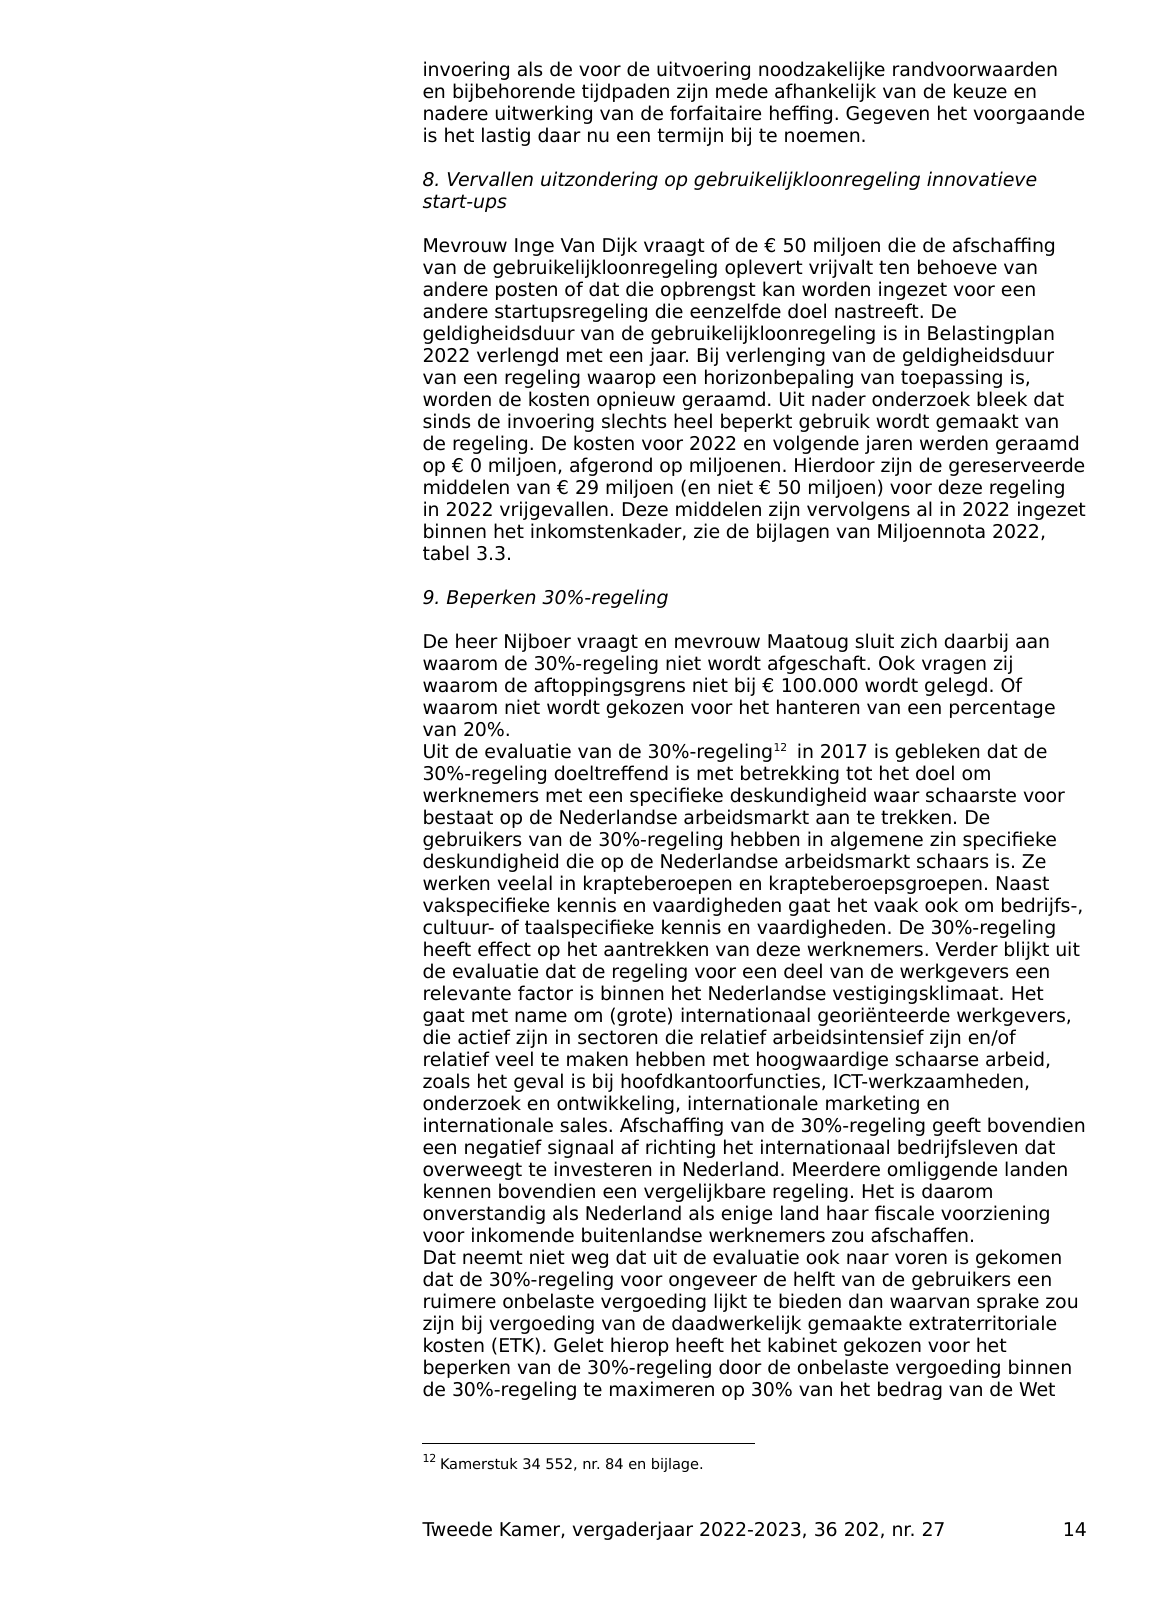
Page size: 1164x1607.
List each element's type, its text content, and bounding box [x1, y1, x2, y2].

text Mevrouw Inge Van Dijk vraagt of de € 50 miljoen die de afschaffing van de gebruikelijkloonregeling oplevert vrijvalt ten behoeve van andere posten of dat die opbrengst kan worden ingezet voor een andere startupsregeling die eenzelfde doel nastreeft. De geldigheidsduur van de gebruikelijkloonregeling is in Belastingplan 2022 verlengd met een jaar. Bij verlenging van de geldigheidsduur van een regeling waarop een horizonbepaling van toepassing is, worden de kosten opnieuw geraamd. Uit nader onderzoek bleek dat sinds de invoering slechts heel beperkt gebruik wordt gemaakt van de regeling. De kosten voor 2022 en volgende jaren werden geraamd op € 0 miljoen, afgerond op miljoenen. Hierdoor zijn de gereserveerde middelen van € 29 miljoen (en niet € 50 miljoen) voor deze regeling in 2022 vrijgevallen. Deze middelen zijn vervolgens al in 2022 ingezet binnen het inkomstenkader, zie de bijlagen van Miljoennota 2022, tabel 3.3. [422, 235, 1087, 565]
text Kamerstuk 34 552, nr. 84 en bijlage. [422, 1452, 1087, 1474]
subtitle 8. Vervallen uitzondering op gebruikelijkloonregeling innovatieve start-ups [422, 169, 1087, 213]
text Uit de evaluatie van de 30%-regeling in 2017 is gebleken dat de 30%-regeling doeltreffend is met betrekking tot het doel om werknemers met een specifieke deskundigheid waar schaarste voor bestaat op de Nederlandse arbeidsmarkt aan te trekken. De gebruikers van de 30%-regeling hebben in algemene zin specifieke deskundigheid die op de Nederlandse arbeidsmarkt schaars is. Ze werken veelal in krapteberoepen en krapteberoepsgroepen. Naast vakspecifieke kennis en vaardigheden gaat het vaak ook om bedrijfs-, cultuur- of taalspecifieke kennis en vaardigheden. De 30%-regeling heeft effect op het aantrekken van deze werknemers. Verder blijkt uit de evaluatie dat de regeling voor een deel van de werkgevers een relevante factor is binnen het Nederlandse vestigingsklimaat. Het gaat met name om (grote) internationaal georiënteerde werkgevers, die actief zijn in sectoren die relatief arbeidsintensief zijn en/of relatief veel te maken hebben met hoogwaardige schaarse arbeid, zoals het geval is bij hoofdkantoorfuncties, ICT-werkzaamheden, onderzoek en ontwikkeling, internationale marketing en internationale sales. Afschaffing van de 30%-regeling geeft bovendien een negatief signaal af richting het internationaal bedrijfsleven dat overweegt te investeren in Nederland. Meerdere omliggende landen kennen bovendien een vergelijkbare regeling. Het is daarom onverstandig als Nederland als enige land haar fiscale voorziening voor inkomende buitenlandse werknemers zou afschaffen. [422, 741, 1087, 1247]
text invoering als de voor de uitvoering noodzakelijke randvoorwaarden en bijbehorende tijdpaden zijn mede afhankelijk van de keuze en nadere uitwerking van de forfaitaire heffing. Gegeven het voorgaande is het lastig daar nu een termijn bij te noemen. [422, 59, 1087, 147]
text De heer Nijboer vraagt en mevrouw Maatoug sluit zich daarbij aan waarom de 30%-regeling niet wordt afgeschaft. Ook vragen zij waarom de aftoppingsgrens niet bij € 100.000 wordt gelegd. Of waarom niet wordt gekozen voor het hanteren van een percentage van 20%. [422, 631, 1087, 741]
text Dat neemt niet weg dat uit de evaluatie ook naar voren is gekomen dat de 30%-regeling voor ongeveer de helft van de gebruikers een ruimere onbelaste vergoeding lijkt te bieden dan waarvan sprake zou zijn bij vergoeding van de daadwerkelijk gemaakte extraterritoriale kosten (ETK). Gelet hierop heeft het kabinet gekozen voor het beperken van de 30%-regeling door de onbelaste vergoeding binnen de 30%-regeling te maximeren op 30% van het bedrag van de Wet [422, 1247, 1087, 1401]
subtitle 9. Beperken 30%-regeling [422, 587, 1087, 609]
